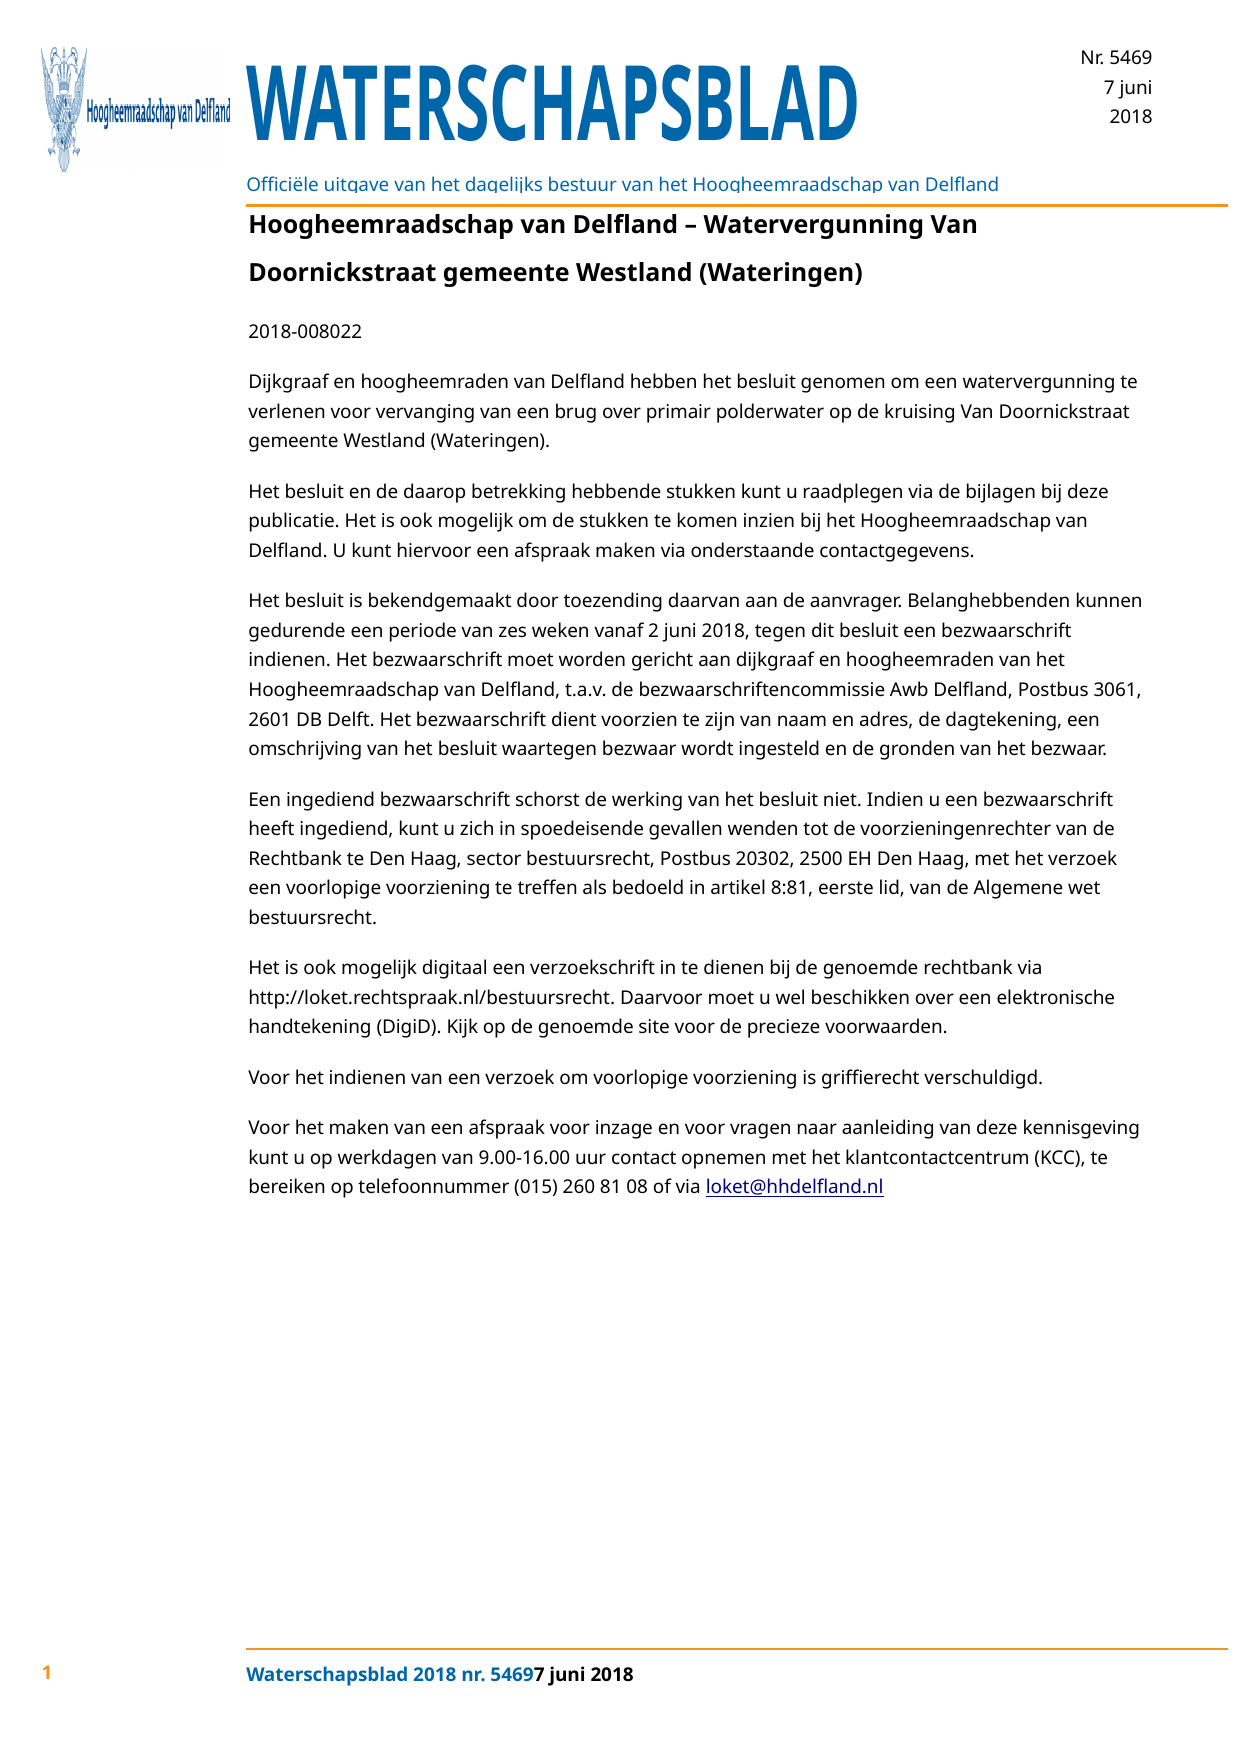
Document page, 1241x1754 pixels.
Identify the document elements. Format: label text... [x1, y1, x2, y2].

text Hoogheemraadschap van Delfland – Watervergunning Van Doornickstraat gemeente Westland (Wateringen) [248, 207, 1152, 288]
text Dijkgraaf en hoogheemraden van Delfland hebben het besluit genomen om een watervergunning te verlenen voor vervanging van een brug over primair polderwater op de kruising Van Doornickstraat gemeente Westland (Wateringen). [248, 368, 1152, 453]
picture [41, 47, 231, 172]
text Het is ook mogelijk digitaal een verzoekschrift in te dienen bij de genoemde rechtbank via http://loket.rechtspraak.nl/bestuursrecht. Daarvoor moet u wel beschikken over een elektronische handtekening (DigiD). Kijk op de genoemde site voor de precieze voorwaarden. [248, 954, 1152, 1039]
text Een ingediend bezwaarschrift schorst de werking van het besluit niet. Indien u een bezwaarschrift heeft ingediend, kunt u zich in spoedeisende gevallen wenden tot de voorzieningenrechter van de Rechtbank te Den Haag, sector bestuursrecht, Postbus 20302, 2500 EH Den Haag, met het verzoek een voorlopige voorziening te treffen als bedoeld in artikel 8:81, eerste lid, van de Algemene wet bestuursrecht. [248, 786, 1152, 930]
text 2018-008022 [248, 318, 1152, 344]
text Het besluit is bekendgemaakt door toezending daarvan aan de aanvrager. Belanghebbenden kunnen gedurende een periode van zes weken vanaf 2 juni 2018, tegen dit besluit een bezwaarschrift indienen. Het bezwaarschrift moet worden gericht aan dijkgraaf en hoogheemraden van het Hoogheemraadschap van Delfland, t.a.v. de bezwaarschriftencommissie Awb Delfland, Postbus 3061, 2601 DB Delft. Het bezwaarschrift dient voorzien te zijn van naam en adres, de dagtekening, een omschrijving van het besluit waartegen bezwaar wordt ingesteld en de gronden van het bezwaar. [248, 587, 1152, 761]
text Het besluit en de daarop betrekking hebbende stukken kunt u raadplegen via de bijlagen bij deze publicatie. Het is ook mogelijk om de stukken te komen inzien bij het Hoogheemraadschap van Delfland. U kunt hiervoor een afspraak maken via onderstaande contactgegevens. [248, 478, 1152, 563]
text Voor het indienen van een verzoek om voorlopige voorziening is griffierecht verschuldigd. [248, 1064, 1152, 1090]
text Voor het maken van een afspraak voor inzage en voor vragen naar aanleiding van deze kennisgeving kunt u op werkdagen van 9.00-16.00 uur contact opnemen met het klantcontactcentrum (KCC), te bereiken op telefoonnummer (015) 260 81 08 of via loket@hhdelfland.nl [248, 1114, 1152, 1199]
